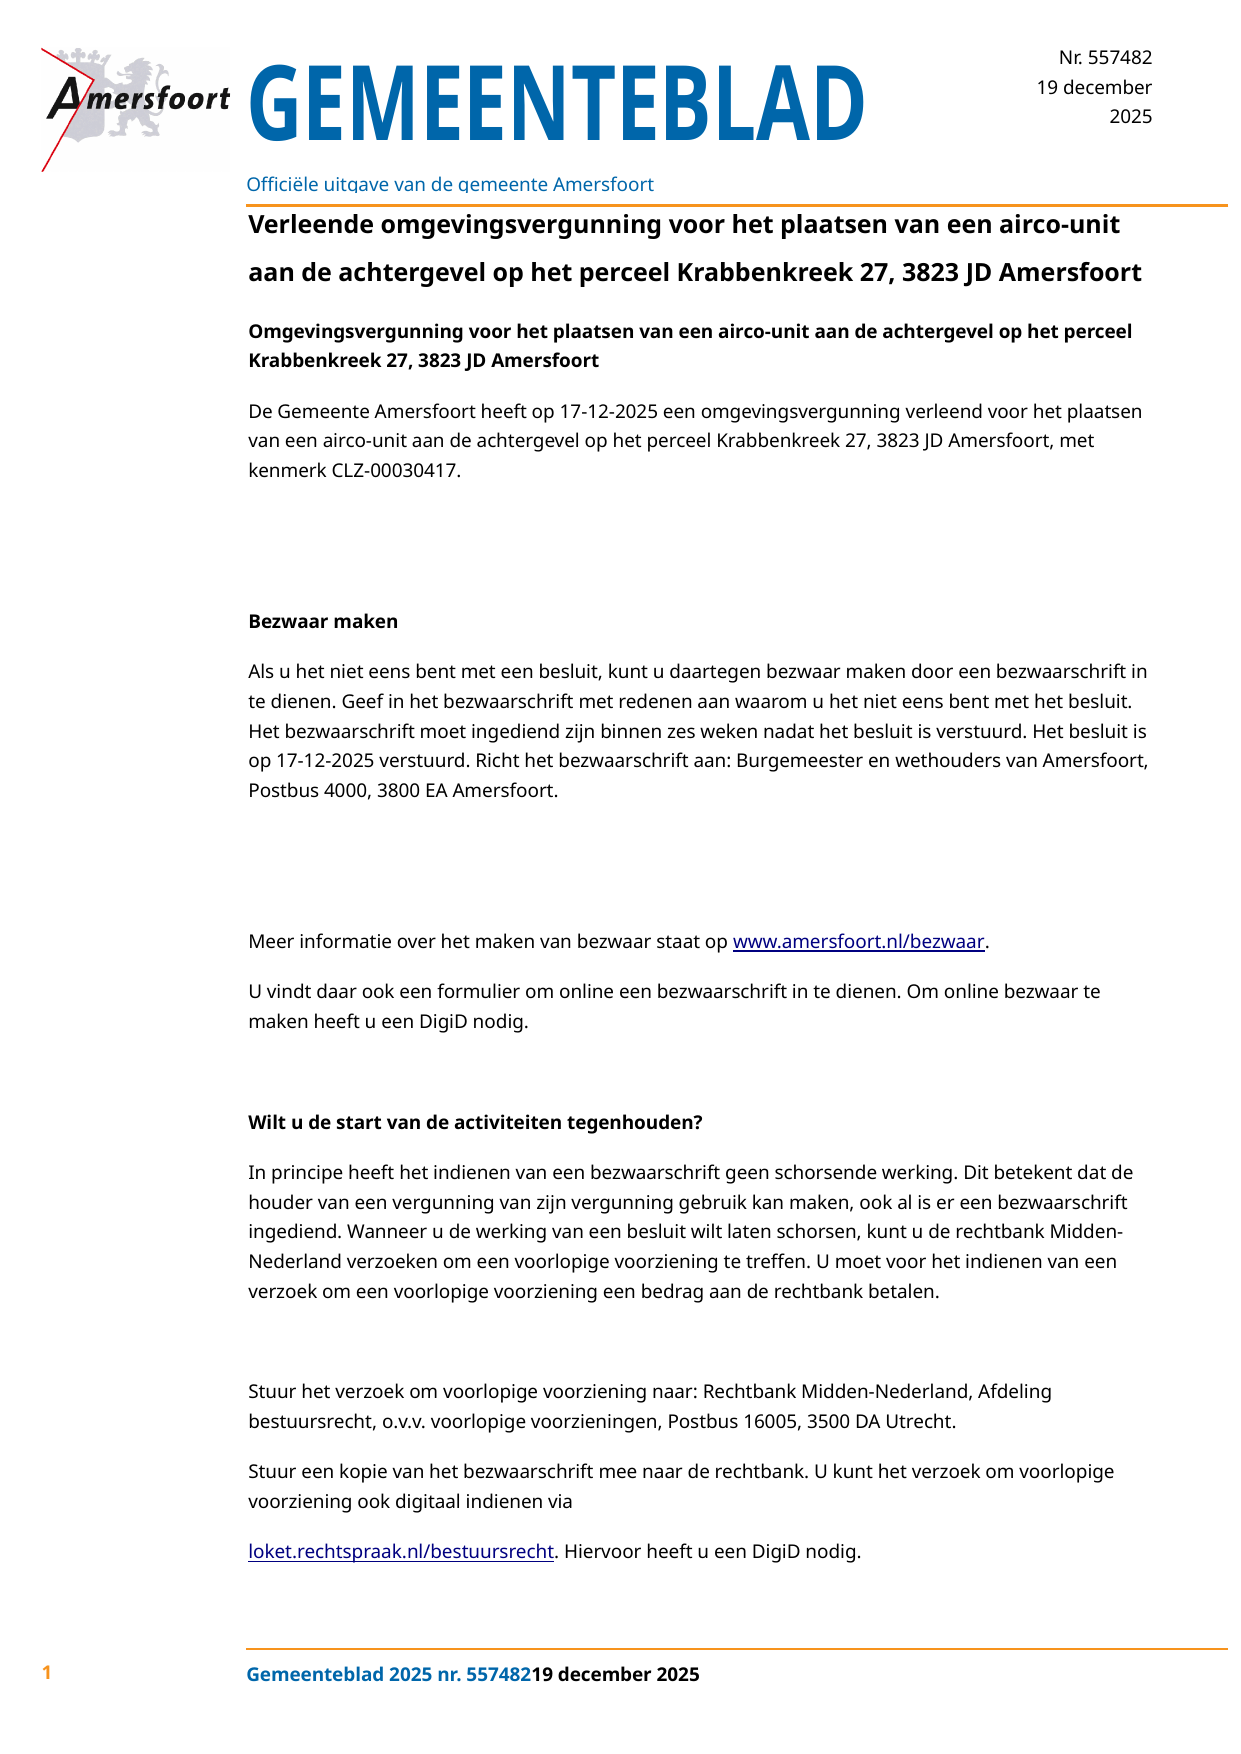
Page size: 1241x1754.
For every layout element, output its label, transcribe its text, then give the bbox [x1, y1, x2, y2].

text Stuur een kopie van het bezwaarschrift mee naar de rechtbank. U kunt het verzoek om voorlopige voorziening ook digitaal indienen via [248, 1459, 1152, 1514]
text Omgevingsvergunning voor het plaatsen van een airco-unit aan de achtergevel op het perceel Krabbenkreek 27, 3823 JD Amersfoort [248, 318, 1152, 373]
text Stuur het verzoek om voorlopige voorziening naar: Rechtbank Midden-Nederland, Afdeling bestuursrecht, o.v.v. voorlopige voorzieningen, Postbus 16005, 3500 DA Utrecht. [248, 1379, 1152, 1434]
text In principe heeft het indienen van een bezwaarschrift geen schorsende werking. Dit betekent dat de houder van een vergunning van zijn vergunning gebruik kan maken, ook al is er een bezwaarschrift ingediend. Wanneer u de werking van een besluit wilt laten schorsen, kunt u de rechtbank Midden-Nederland verzoeken om een voorlopige voorziening te treffen. U moet voor het indienen van een verzoek om een voorlopige voorziening een bedrag aan de rechtbank betalen. [248, 1159, 1152, 1304]
text U vindt daar ook een formulier om online een bezwaarschrift in te dienen. Om online bezwaar te maken heeft u een DigiD nodig. [248, 979, 1152, 1034]
text Wilt u de start van de activiteiten tegenhouden? [248, 1109, 1152, 1135]
picture [41, 47, 231, 172]
text loket.rechtspraak.nl/bestuursrecht. Hiervoor heeft u een DigiD nodig. [248, 1539, 1152, 1564]
text Meer informatie over het maken van bezwaar staat op www.amersfoort.nl/bezwaar. [248, 928, 1152, 954]
text Verleende omgevingsvergunning voor het plaatsen van een airco-unit aan de achtergevel op het perceel Krabbenkreek 27, 3823 JD Amersfoort [248, 207, 1152, 288]
text De Gemeente Amersfoort heeft op 17-12-2025 een omgevingsvergunning verleend voor het plaatsen van een airco-unit aan de achtergevel op het perceel Krabbenkreek 27, 3823 JD Amersfoort, met kenmerk CLZ-00030417. [248, 398, 1152, 483]
text Bezwaar maken [248, 608, 1152, 634]
text Als u het niet eens bent met een besluit, kunt u daartegen bezwaar maken door een bezwaarschrift in te dienen. Geef in het bezwaarschrift met redenen aan waarom u het niet eens bent met het besluit. Het bezwaarschrift moet ingediend zijn binnen zes weken nadat het besluit is verstuurd. Het besluit is op 17-12-2025 verstuurd. Richt het bezwaarschrift aan: Burgemeester en wethouders van Amersfoort, Postbus 4000, 3800 EA Amersfoort. [248, 659, 1152, 803]
